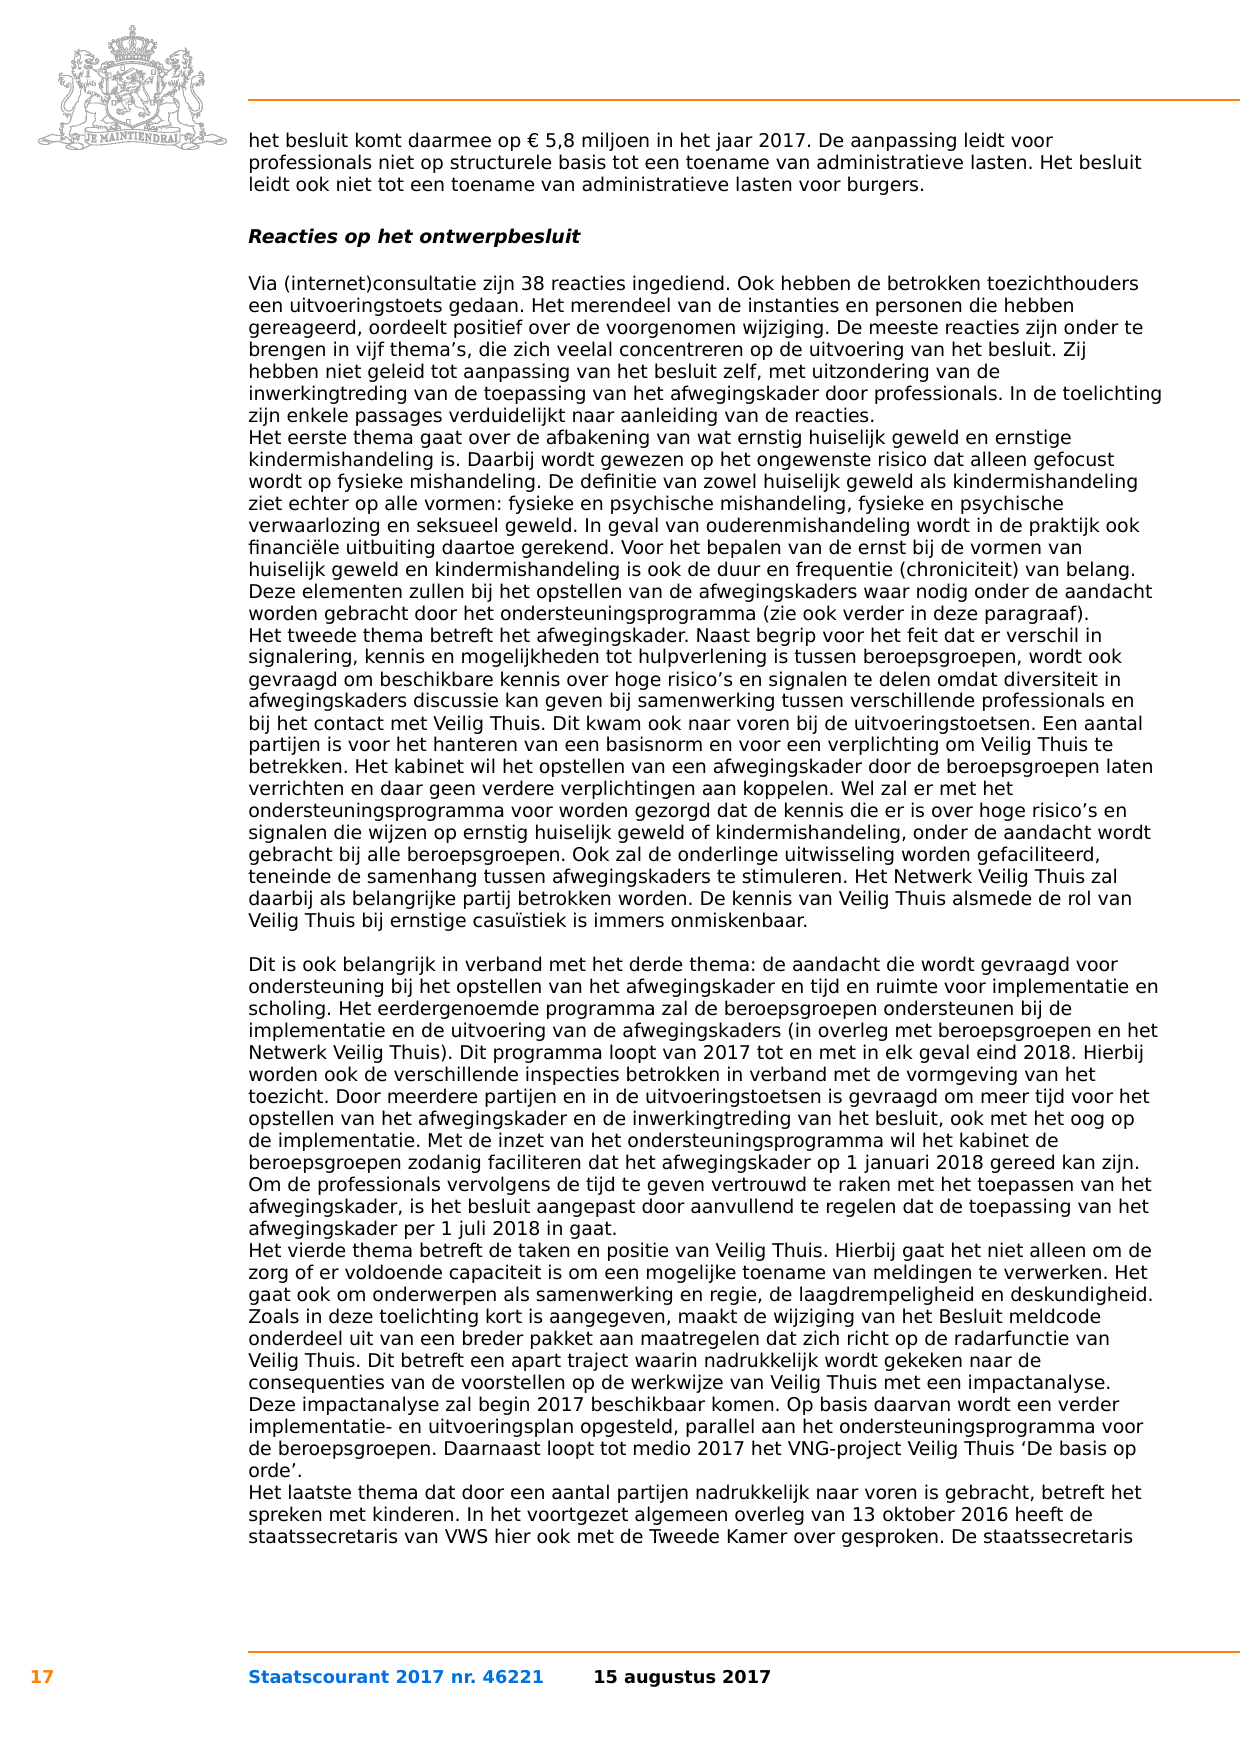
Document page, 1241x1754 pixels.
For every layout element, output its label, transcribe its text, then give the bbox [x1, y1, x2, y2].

subtitle Reacties op het ontwerpbesluit [248, 226, 1163, 248]
text Via (internet)consultatie zijn 38 reacties ingediend. Ook hebben de betrokken toezichthouders een uitvoeringstoets gedaan. Het merendeel van de instanties en personen die hebben gereageerd, oordeelt positief over de voorgenomen wijziging. De meeste reacties zijn onder te brengen in vijf thema’s, die zich veelal concentreren op de uitvoering van het besluit. Zij hebben niet geleid tot aanpassing van het besluit zelf, met uitzondering van de inwerkingtreding van de toepassing van het afwegingskader door professionals. In de toelichting zijn enkele passages verduidelijkt naar aanleiding van de reacties. [248, 273, 1163, 427]
text Het eerste thema gaat over de afbakening van wat ernstig huiselijk geweld en ernstige kindermishandeling is. Daarbij wordt gewezen op het ongewenste risico dat alleen gefocust wordt op fysieke mishandeling. De definitie van zowel huiselijk geweld als kindermishandeling ziet echter op alle vormen: fysieke en psychische mishandeling, fysieke en psychische verwaarlozing en seksueel geweld. In geval van ouderenmishandeling wordt in de praktijk ook financiële uitbuiting daartoe gerekend. Voor het bepalen van de ernst bij de vormen van huiselijk geweld en kindermishandeling is ook de duur en frequentie (chroniciteit) van belang. Deze elementen zullen bij het opstellen van de afwegingskaders waar nodig onder de aandacht worden gebracht door het ondersteuningsprogramma (zie ook verder in deze paragraaf). [248, 427, 1163, 624]
text Dit is ook belangrijk in verband met het derde thema: de aandacht die wordt gevraagd voor ondersteuning bij het opstellen van het afwegingskader en tijd en ruimte voor implementatie en scholing. Het eerdergenoemde programma zal de beroepsgroepen ondersteunen bij de implementatie en de uitvoering van de afwegingskaders (in overleg met beroepsgroepen en het Netwerk Veilig Thuis). Dit programma loopt van 2017 tot en met in elk geval eind 2018. Hierbij worden ook de verschillende inspecties betrokken in verband met de vormgeving van het toezicht. Door meerdere partijen en in de uitvoeringstoetsen is gevraagd om meer tijd voor het opstellen van het afwegingskader en de inwerkingtreding van het besluit, ook met het oog op de implementatie. Met de inzet van het ondersteuningsprogramma wil het kabinet de beroepsgroepen zodanig faciliteren dat het afwegingskader op 1 januari 2018 gereed kan zijn. Om de professionals vervolgens de tijd te geven vertrouwd te raken met het toepassen van het afwegingskader, is het besluit aangepast door aanvullend te regelen dat de toepassing van het afwegingskader per 1 juli 2018 in gaat. [248, 954, 1163, 1240]
text Het vierde thema betreft de taken en positie van Veilig Thuis. Hierbij gaat het niet alleen om de zorg of er voldoende capaciteit is om een mogelijke toename van meldingen te verwerken. Het gaat ook om onderwerpen als samenwerking en regie, de laagdrempeligheid en deskundigheid. Zoals in deze toelichting kort is aangegeven, maakt de wijziging van het Besluit meldcode onderdeel uit van een breder pakket aan maatregelen dat zich richt op de radarfunctie van Veilig Thuis. Dit betreft een apart traject waarin nadrukkelijk wordt gekeken naar de consequenties van de voorstellen op de werkwijze van Veilig Thuis met een impactanalyse. Deze impactanalyse zal begin 2017 beschikbaar komen. Op basis daarvan wordt een verder implementatie- en uitvoeringsplan opgesteld, parallel aan het ondersteuningsprogramma voor de beroepsgroepen. Daarnaast loopt tot medio 2017 het VNG-project Veilig Thuis ‘De basis op orde’. [248, 1240, 1163, 1482]
text Het laatste thema dat door een aantal partijen nadrukkelijk naar voren is gebracht, betreft het spreken met kinderen. In het voortgezet algemeen overleg van 13 oktober 2016 heeft de staatssecretaris van VWS hier ook met de Tweede Kamer over gesproken. De staatssecretaris [248, 1482, 1163, 1569]
text Het tweede thema betreft het afwegingskader. Naast begrip voor het feit dat er verschil in signalering, kennis en mogelijkheden tot hulpverlening is tussen beroepsgroepen, wordt ook gevraagd om beschikbare kennis over hoge risico’s en signalen te delen omdat diversiteit in afwegingskaders discussie kan geven bij samenwerking tussen verschillende professionals en bij het contact met Veilig Thuis. Dit kwam ook naar voren bij de uitvoeringstoetsen. Een aantal partijen is voor het hanteren van een basisnorm en voor een verplichting om Veilig Thuis te betrekken. Het kabinet wil het opstellen van een afwegingskader door de beroepsgroepen laten verrichten en daar geen verdere verplichtingen aan koppelen. Wel zal er met het ondersteuningsprogramma voor worden gezorgd dat de kennis die er is over hoge risico’s en signalen die wijzen op ernstig huiselijk geweld of kindermishandeling, onder de aandacht wordt gebracht bij alle beroepsgroepen. Ook zal de onderlinge uitwisseling worden gefaciliteerd, teneinde de samenhang tussen afwegingskaders te stimuleren. Het Netwerk Veilig Thuis zal daarbij als belangrijke partij betrokken worden. De kennis van Veilig Thuis alsmede de rol van Veilig Thuis bij ernstige casuïstiek is immers onmiskenbaar. [248, 624, 1163, 932]
picture [38, 25, 227, 150]
text het besluit komt daarmee op € 5,8 miljoen in het jaar 2017. De aanpassing leidt voor professionals niet op structurele basis tot een toename van administratieve lasten. Het besluit leidt ook niet tot een toename van administratieve lasten voor burgers. [248, 130, 1163, 196]
